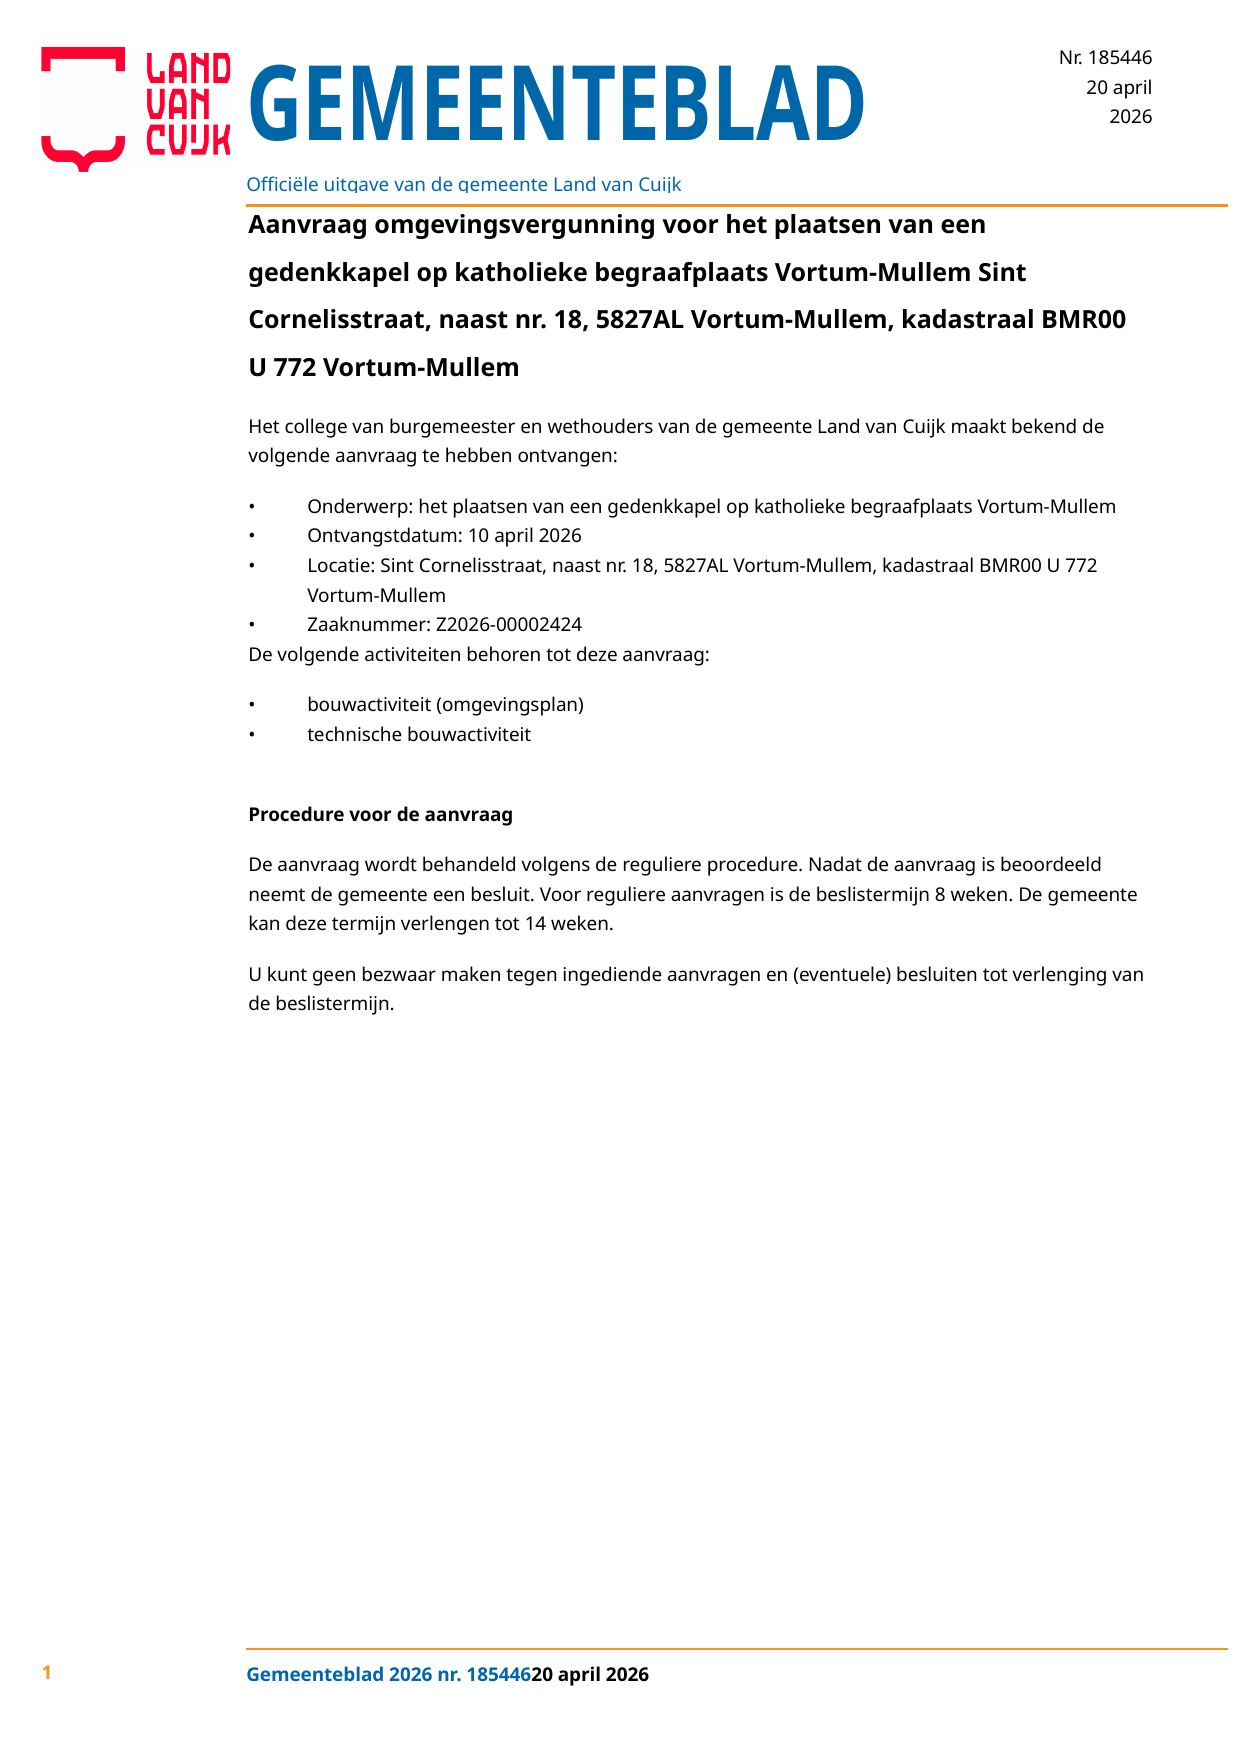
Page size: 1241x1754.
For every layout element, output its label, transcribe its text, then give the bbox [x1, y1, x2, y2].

text Het college van burgemeester en wethouders van de gemeente Land van Cuijk maakt bekend de volgende aanvraag te hebben ontvangen: [248, 413, 1152, 468]
list Locatie: Sint Cornelisstraat, naast nr. 18, 5827AL Vortum-Mullem, kadastraal BMR00 U 772 Vortum-Mullem [248, 552, 1152, 608]
text U kunt geen bezwaar maken tegen ingediende aanvragen en (eventuele) besluiten tot verlenging van de beslistermijn. [248, 961, 1152, 1016]
list Zaaknummer: Z2026-00002424 [248, 611, 1152, 637]
list Ontvangstdatum: 10 april 2026 [248, 523, 1152, 548]
picture [41, 47, 231, 172]
text De aanvraag wordt behandeld volgens de reguliere procedure. Nadat de aanvraag is beoordeeld neemt de gemeente een besluit. Voor reguliere aanvragen is de beslistermijn 8 weken. De gemeente kan deze termijn verlengen tot 14 weken. [248, 851, 1152, 936]
text De volgende activiteiten behoren tot deze aanvraag: [248, 641, 1152, 667]
list bouwactiviteit (omgevingsplan) [248, 691, 1152, 717]
text Aanvraag omgevingsvergunning voor het plaatsen van een gedenkkapel op katholieke begraafplaats Vortum-Mullem Sint Cornelisstraat, naast nr. 18, 5827AL Vortum-Mullem, kadastraal BMR00 U 772 Vortum-Mullem [248, 207, 1152, 384]
text Procedure voor de aanvraag [248, 801, 1152, 827]
list Onderwerp: het plaatsen van een gedenkkapel op katholieke begraafplaats Vortum-Mullem [248, 493, 1152, 519]
list technische bouwactiviteit [248, 721, 1152, 747]
